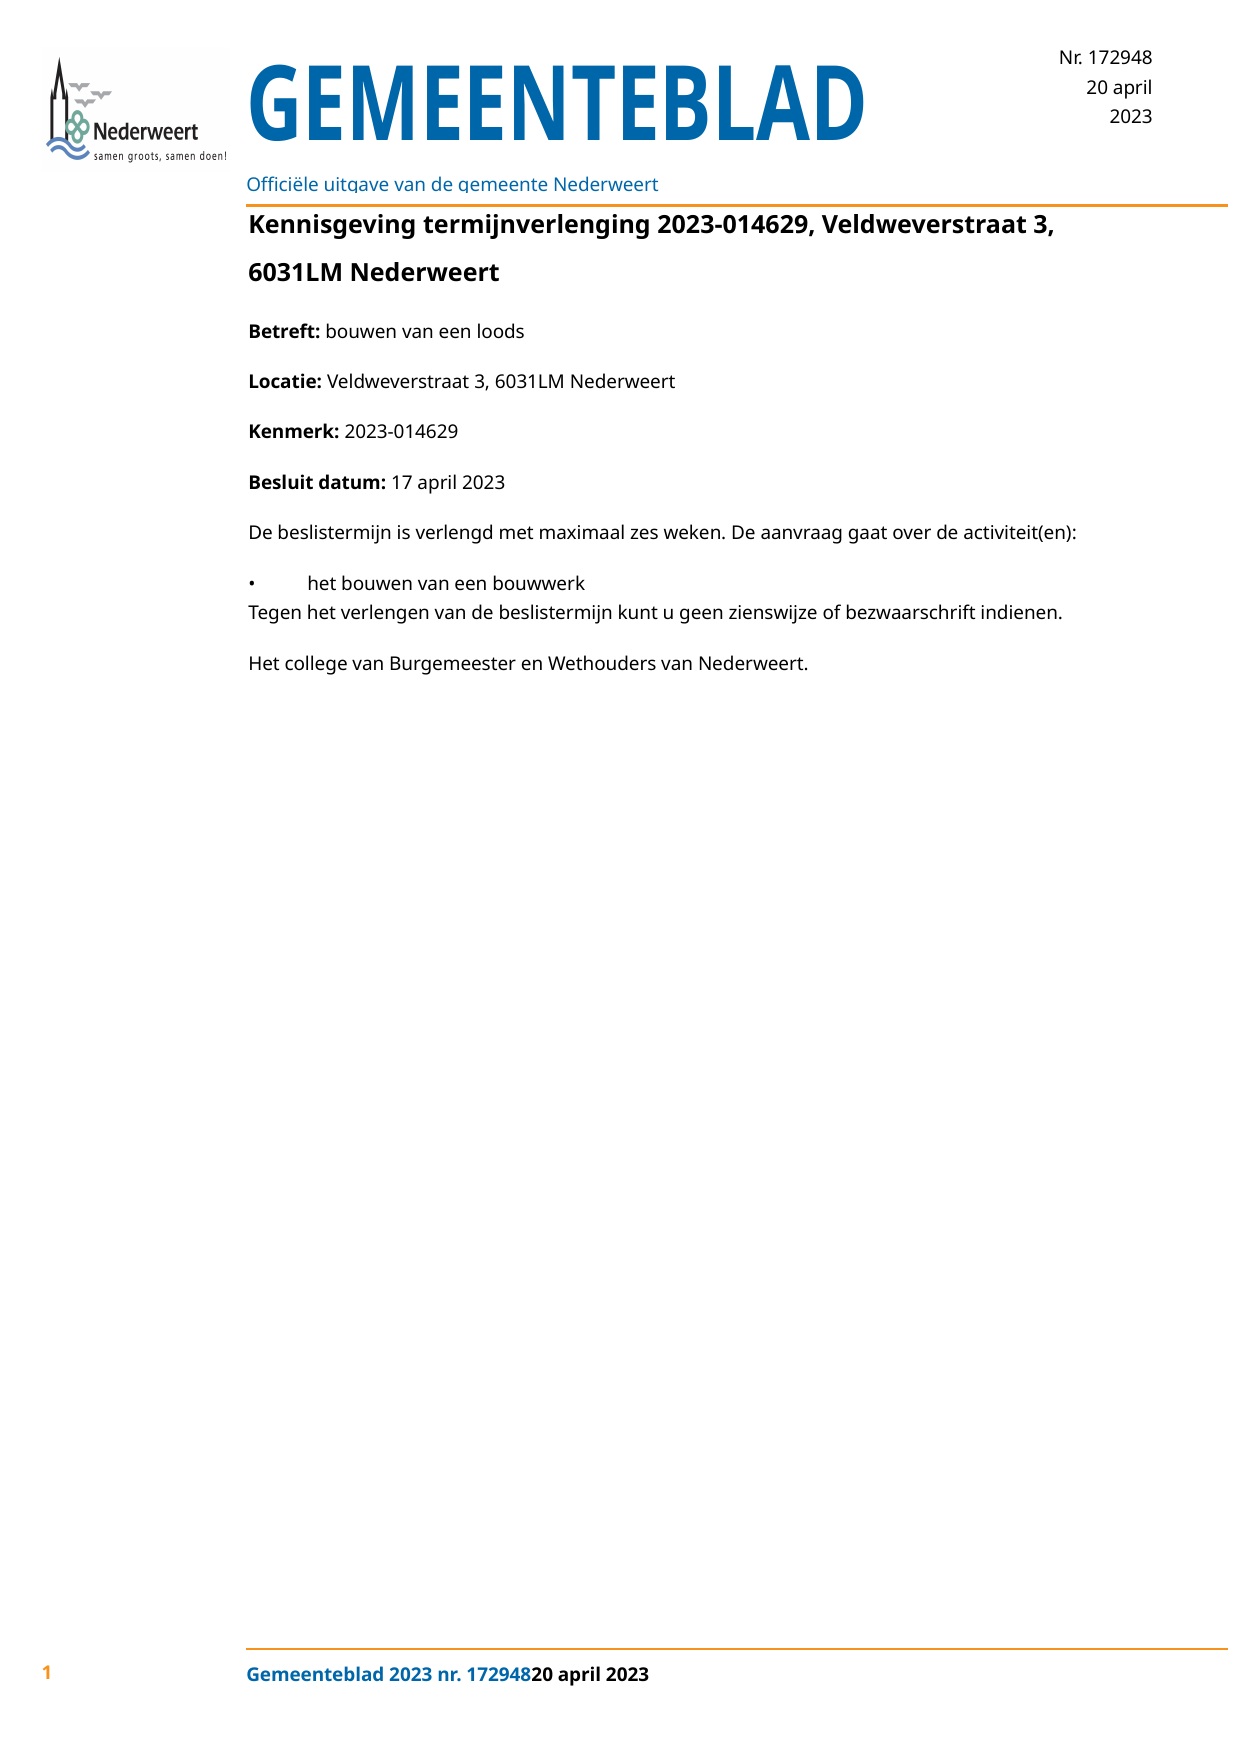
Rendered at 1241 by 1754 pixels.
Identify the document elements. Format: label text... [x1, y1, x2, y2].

text Het college van Burgemeester en Wethouders van Nederweert. [248, 650, 1152, 676]
text De beslistermijn is verlengd met maximaal zes weken. De aanvraag gaat over de activiteit(en): [248, 519, 1152, 545]
text Betreft: bouwen van een loods [248, 318, 1152, 344]
text Tegen het verlengen van de beslistermijn kunt u geen zienswijze of bezwaarschrift indienen. [248, 599, 1152, 625]
text Kenmerk: 2023-014629 [248, 419, 1152, 444]
picture [41, 47, 231, 172]
text Besluit datum: 17 april 2023 [248, 469, 1152, 495]
list het bouwen van een bouwwerk [248, 570, 1152, 596]
text Kennisgeving termijnverlenging 2023-014629, Veldweverstraat 3, 6031LM Nederweert [248, 207, 1152, 288]
text Locatie: Veldweverstraat 3, 6031LM Nederweert [248, 368, 1152, 394]
